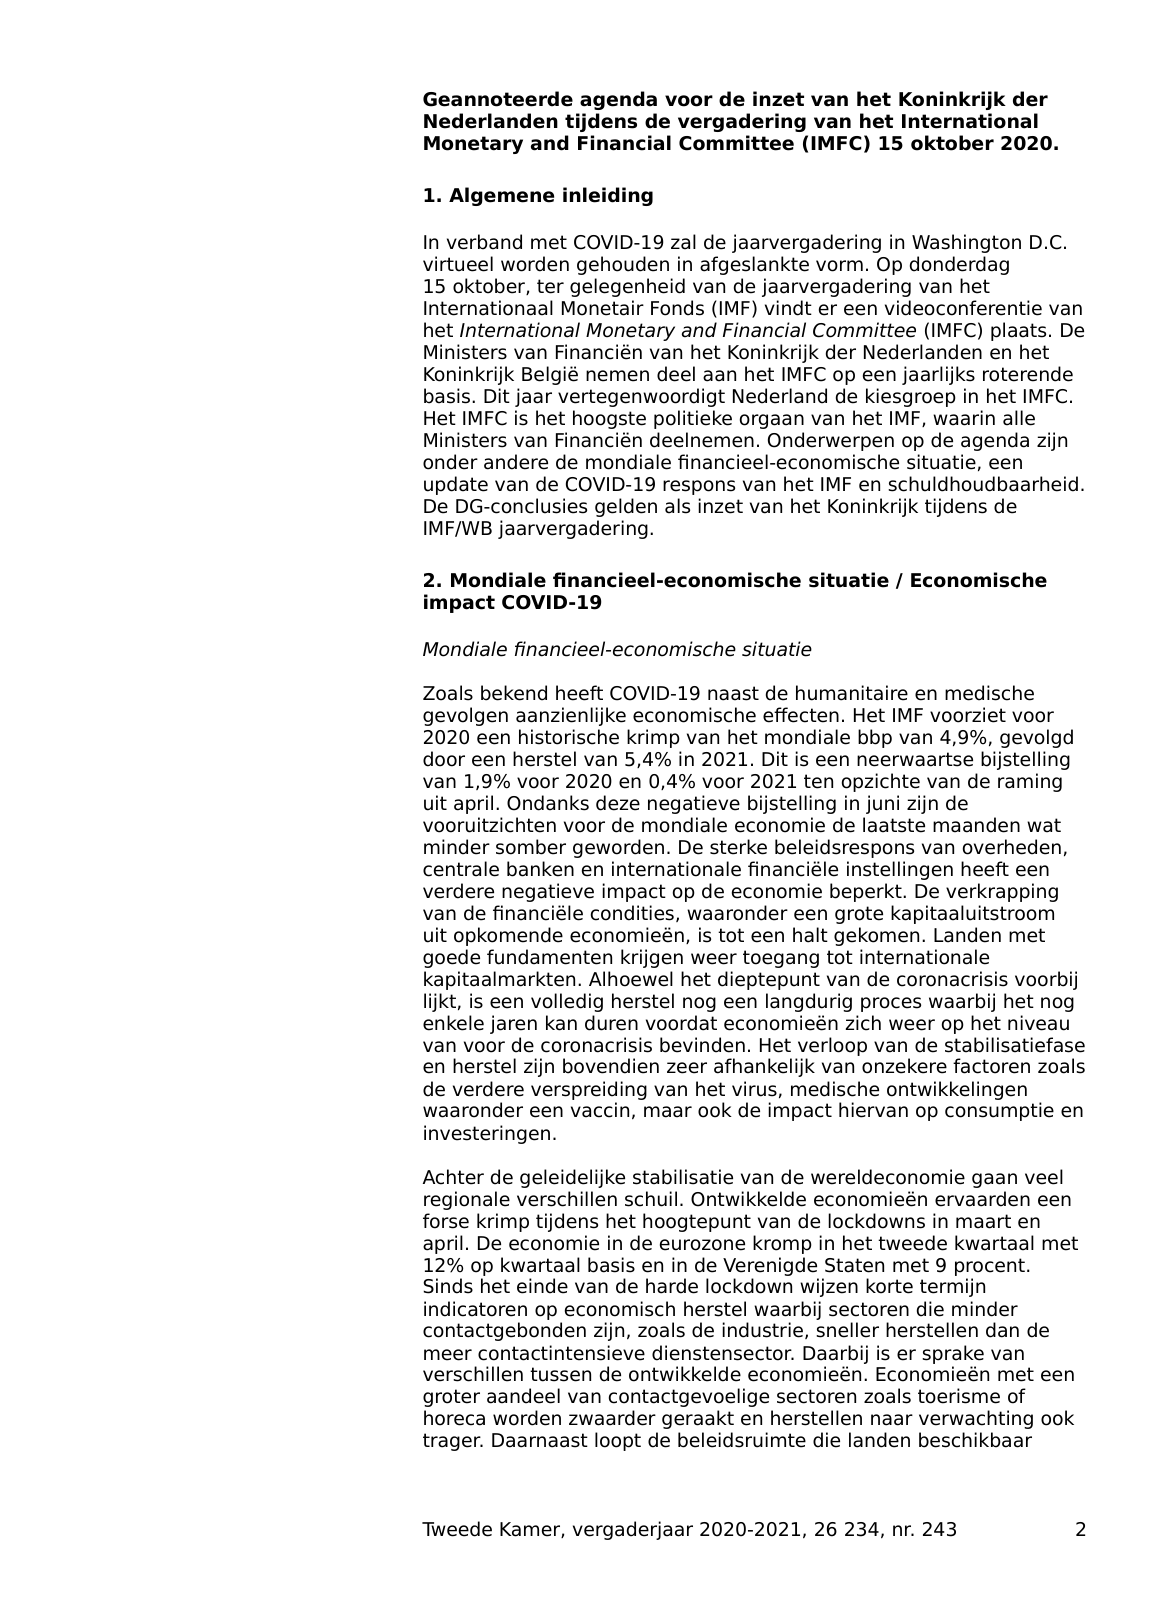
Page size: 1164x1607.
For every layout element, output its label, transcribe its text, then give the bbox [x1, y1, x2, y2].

subtitle 2. Mondiale financieel-economische situatie / Economische impact COVID-19 [422, 570, 1087, 614]
subtitle Mondiale financieel-economische situatie [422, 639, 1087, 661]
text Zoals bekend heeft COVID-19 naast de humanitaire en medische gevolgen aanzienlijke economische effecten. Het IMF voorziet voor 2020 een historische krimp van het mondiale bbp van 4,9%, gevolgd door een herstel van 5,4% in 2021. Dit is een neerwaartse bijstelling van 1,9% voor 2020 en 0,4% voor 2021 ten opzichte van de raming uit april. Ondanks deze negatieve bijstelling in juni zijn de vooruitzichten voor de mondiale economie de laatste maanden wat minder somber geworden. De sterke beleidsrespons van overheden, centrale banken en internationale financiële instellingen heeft een verdere negatieve impact op de economie beperkt. De verkrapping van de financiële condities, waaronder een grote kapitaaluitstroom uit opkomende economieën, is tot een halt gekomen. Landen met goede fundamenten krijgen weer toegang tot internationale kapitaalmarkten. Alhoewel het dieptepunt van de coronacrisis voorbij lijkt, is een volledig herstel nog een langdurig proces waarbij het nog enkele jaren kan duren voordat economieën zich weer op het niveau van voor de coronacrisis bevinden. Het verloop van de stabilisatiefase en herstel zijn bovendien zeer afhankelijk van onzekere factoren zoals de verdere verspreiding van het virus, medische ontwikkelingen waaronder een vaccin, maar ook de impact hiervan op consumptie en investeringen. [422, 683, 1087, 1144]
subtitle Geannoteerde agenda voor de inzet van het Koninkrijk der Nederlanden tijdens de vergadering van het International Monetary and Financial Committee (IMFC) 15 oktober 2020. [422, 89, 1087, 155]
subtitle 1. Algemene inleiding [422, 185, 1087, 207]
text Achter de geleidelijke stabilisatie van de wereldeconomie gaan veel regionale verschillen schuil. Ontwikkelde economieën ervaarden een forse krimp tijdens het hoogtepunt van de lockdowns in maart en april. De economie in de eurozone kromp in het tweede kwartaal met 12% op kwartaal basis en in de Verenigde Staten met 9 procent. Sinds het einde van de harde lockdown wijzen korte termijn indicatoren op economisch herstel waarbij sectoren die minder contactgebonden zijn, zoals de industrie, sneller herstellen dan de meer contactintensieve dienstensector. Daarbij is er sprake van verschillen tussen de ontwikkelde economieën. Economieën met een groter aandeel van contactgevoelige sectoren zoals toerisme of horeca worden zwaarder geraakt en herstellen naar verwachting ook trager. Daarnaast loopt de beleidsruimte die landen beschikbaar [422, 1167, 1087, 1452]
text In verband met COVID-19 zal de jaarvergadering in Washington D.C. virtueel worden gehouden in afgeslankte vorm. Op donderdag 15 oktober, ter gelegenheid van de jaarvergadering van het Internationaal Monetair Fonds (IMF) vindt er een videoconferentie van het International Monetary and Financial Committee (IMFC) plaats. De Ministers van Financiën van het Koninkrijk der Nederlanden en het Koninkrijk België nemen deel aan het IMFC op een jaarlijks roterende basis. Dit jaar vertegenwoordigt Nederland de kiesgroep in het IMFC. Het IMFC is het hoogste politieke orgaan van het IMF, waarin alle Ministers van Financiën deelnemen. Onderwerpen op de agenda zijn onder andere de mondiale financieel-economische situatie, een update van de COVID-19 respons van het IMF en schuldhoudbaarheid. De DG-conclusies gelden als inzet van het Koninkrijk tijdens de IMF/WB jaarvergadering. [422, 232, 1087, 540]
